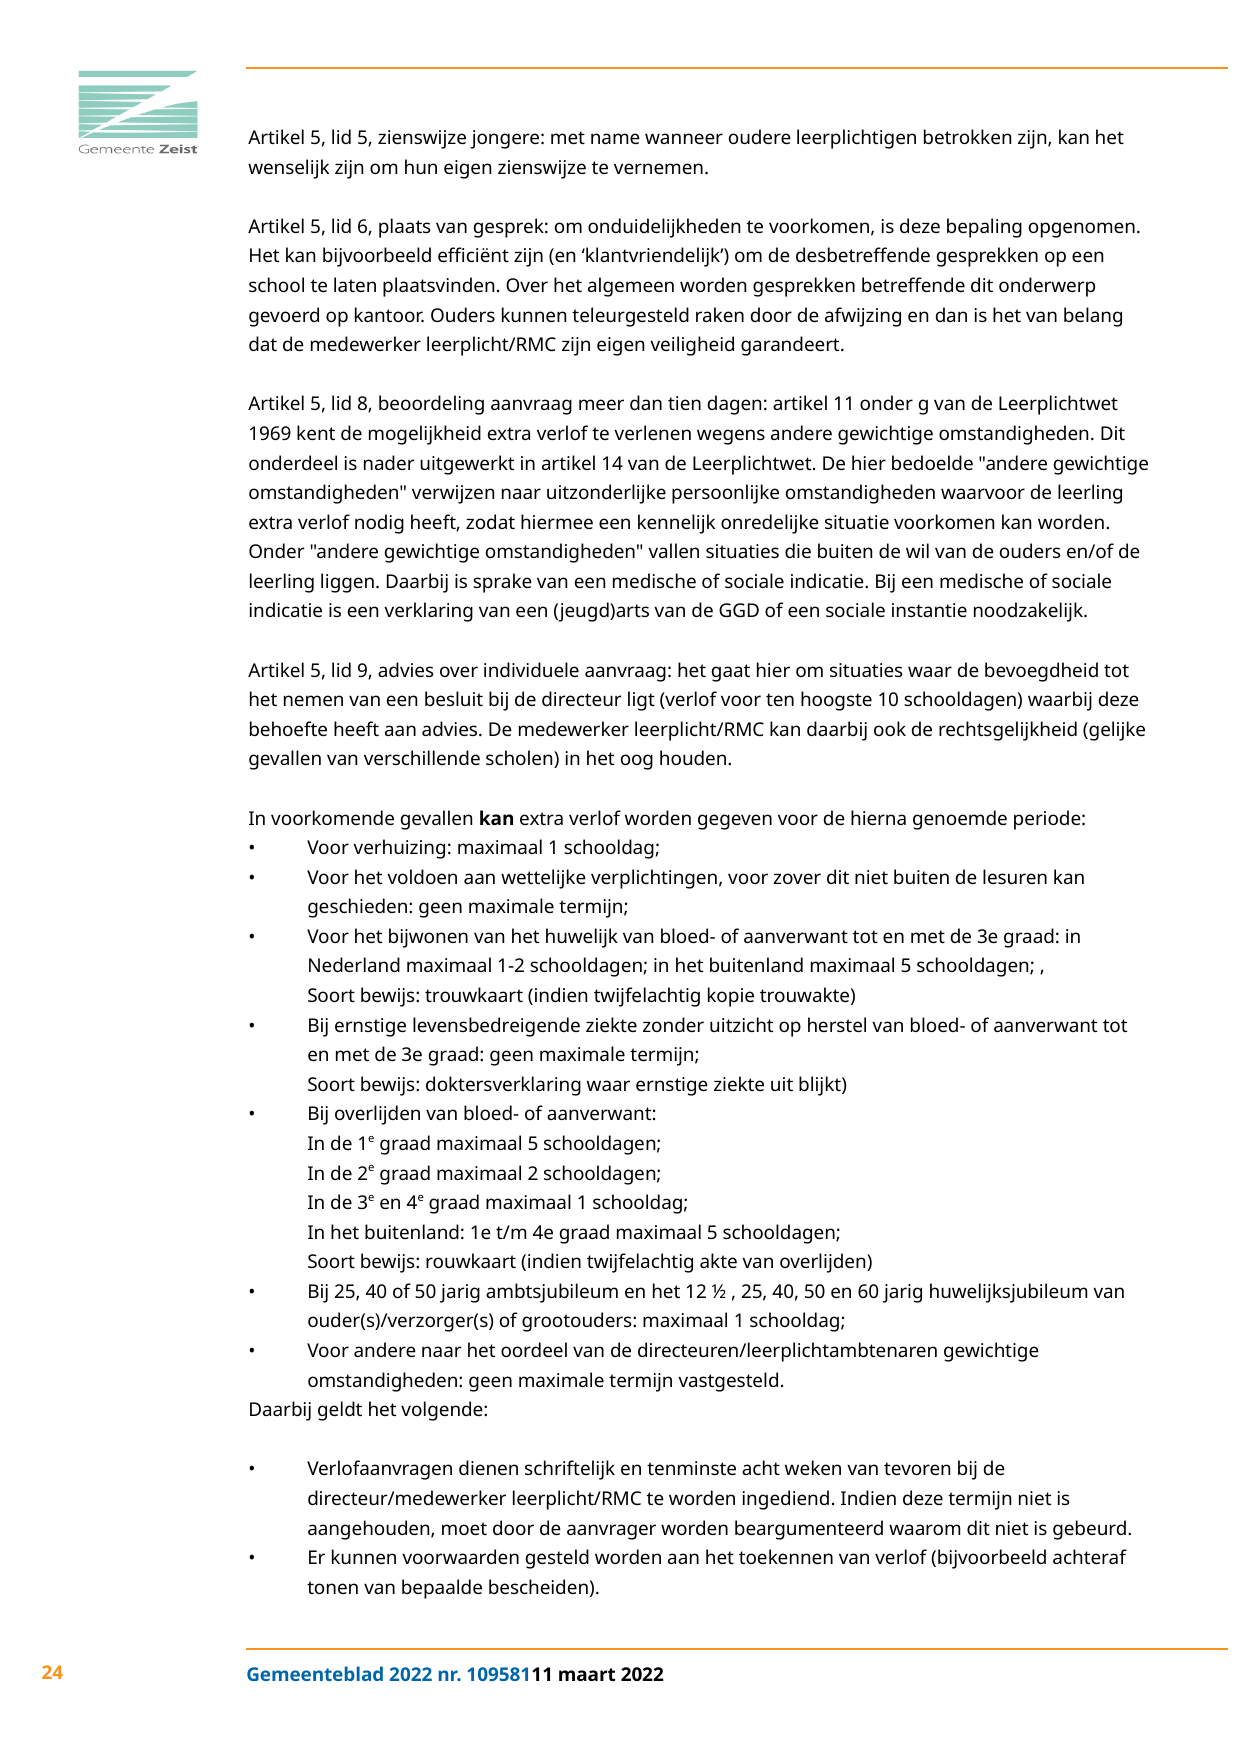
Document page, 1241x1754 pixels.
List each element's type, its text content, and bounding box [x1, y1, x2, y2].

list In de 2e graad maximaal 2 schooldagen; [248, 1160, 1152, 1186]
list Bij 25, 40 of 50 jarig ambtsjubileum en het 12 ½ , 25, 40, 50 en 60 jarig huwelijksjubileum van ouder(s)/verzorger(s) of grootouders: maximaal 1 schooldag; [248, 1278, 1152, 1333]
text Artikel 5, lid 8, beoordeling aanvraag meer dan tien dagen: artikel 11 onder g van de Leerplichtwet 1969 kent de mogelijkheid extra verlof te verlenen wegens andere gewichtige omstandigheden. Dit onderdeel is nader uitgewerkt in artikel 14 van de Leerplichtwet. De hier bedoelde "andere gewichtige omstandigheden" verwijzen naar uitzonderlijke persoonlijke omstandigheden waarvoor de leerling extra verlof nodig heeft, zodat hiermee een kennelijk onredelijke situatie voorkomen kan worden. Onder "andere gewichtige omstandigheden" vallen situaties die buiten de wil van de ouders en/of de leerling liggen. Daarbij is sprake van een medische of sociale indicatie. Bij een medische of sociale indicatie is een verklaring van een (jeugd)arts van de GGD of een sociale instantie noodzakelijk. [248, 391, 1152, 623]
list Er kunnen voorwaarden gesteld worden aan het toekennen van verlof (bijvoorbeeld achteraf tonen van bepaalde bescheiden). [248, 1544, 1152, 1600]
picture [41, 47, 231, 172]
list In de 3e en 4e graad maximaal 1 schooldag; [248, 1189, 1152, 1215]
text In voorkomende gevallen kan extra verlof worden gegeven voor de hierna genoemde periode: [248, 805, 1152, 831]
text Artikel 5, lid 5, zienswijze jongere: met name wanneer oudere leerplichtigen betrokken zijn, kan het wenselijk zijn om hun eigen zienswijze te vernemen. [248, 124, 1152, 180]
list Bij ernstige levensbedreigende ziekte zonder uitzicht op herstel van bloed- of aanverwant tot en met de 3e graad: geen maximale termijn; [248, 1012, 1152, 1067]
list Verlofaanvragen dienen schriftelijk en tenminste acht weken van tevoren bij de directeur/medewerker leerplicht/RMC te worden ingediend. Indien deze termijn niet is aangehouden, moet door de aanvrager worden beargumenteerd waarom dit niet is gebeurd. [248, 1456, 1152, 1541]
text Artikel 5, lid 9, advies over individuele aanvraag: het gaat hier om situaties waar de bevoegdheid tot het nemen van een besluit bij de directeur ligt (verlof voor ten hoogste 10 schooldagen) waarbij deze behoefte heeft aan advies. De medewerker leerplicht/RMC kan daarbij ook de rechtsgelijkheid (gelijke gevallen van verschillende scholen) in het oog houden. [248, 657, 1152, 771]
text Artikel 5, lid 6, plaats van gesprek: om onduidelijkheden te voorkomen, is deze bepaling opgenomen. Het kan bijvoorbeeld efficiënt zijn (en ‘klantvriendelijk’) om de desbetreffende gesprekken op een school te laten plaatsvinden. Over het algemeen worden gesprekken betreffende dit onderwerp gevoerd op kantoor. Ouders kunnen teleurgesteld raken door de afwijzing en dan is het van belang dat de medewerker leerplicht/RMC zijn eigen veiligheid garandeert. [248, 213, 1152, 357]
text Daarbij geldt het volgende: [248, 1396, 1152, 1422]
list Soort bewijs: trouwkaart (indien twijfelachtig kopie trouwakte) [248, 982, 1152, 1008]
list Voor het bijwonen van het huwelijk van bloed- of aanverwant tot en met de 3e graad: in Nederland maximaal 1-2 schooldagen; in het buitenland maximaal 5 schooldagen; , [248, 923, 1152, 978]
list In de 1e graad maximaal 5 schooldagen; [248, 1130, 1152, 1156]
list Soort bewijs: doktersverklaring waar ernstige ziekte uit blijkt) [248, 1071, 1152, 1097]
list Voor het voldoen aan wettelijke verplichtingen, voor zover dit niet buiten de lesuren kan geschieden: geen maximale termijn; [248, 864, 1152, 919]
list Bij overlijden van bloed- of aanverwant: [248, 1101, 1152, 1126]
list Voor verhuizing: maximaal 1 schooldag; [248, 834, 1152, 860]
list Soort bewijs: rouwkaart (indien twijfelachtig akte van overlijden) [248, 1248, 1152, 1274]
list Voor andere naar het oordeel van de directeuren/leerplichtambtenaren gewichtige omstandigheden: geen maximale termijn vastgesteld. [248, 1337, 1152, 1393]
list In het buitenland: 1e t/m 4e graad maximaal 5 schooldagen; [248, 1219, 1152, 1245]
